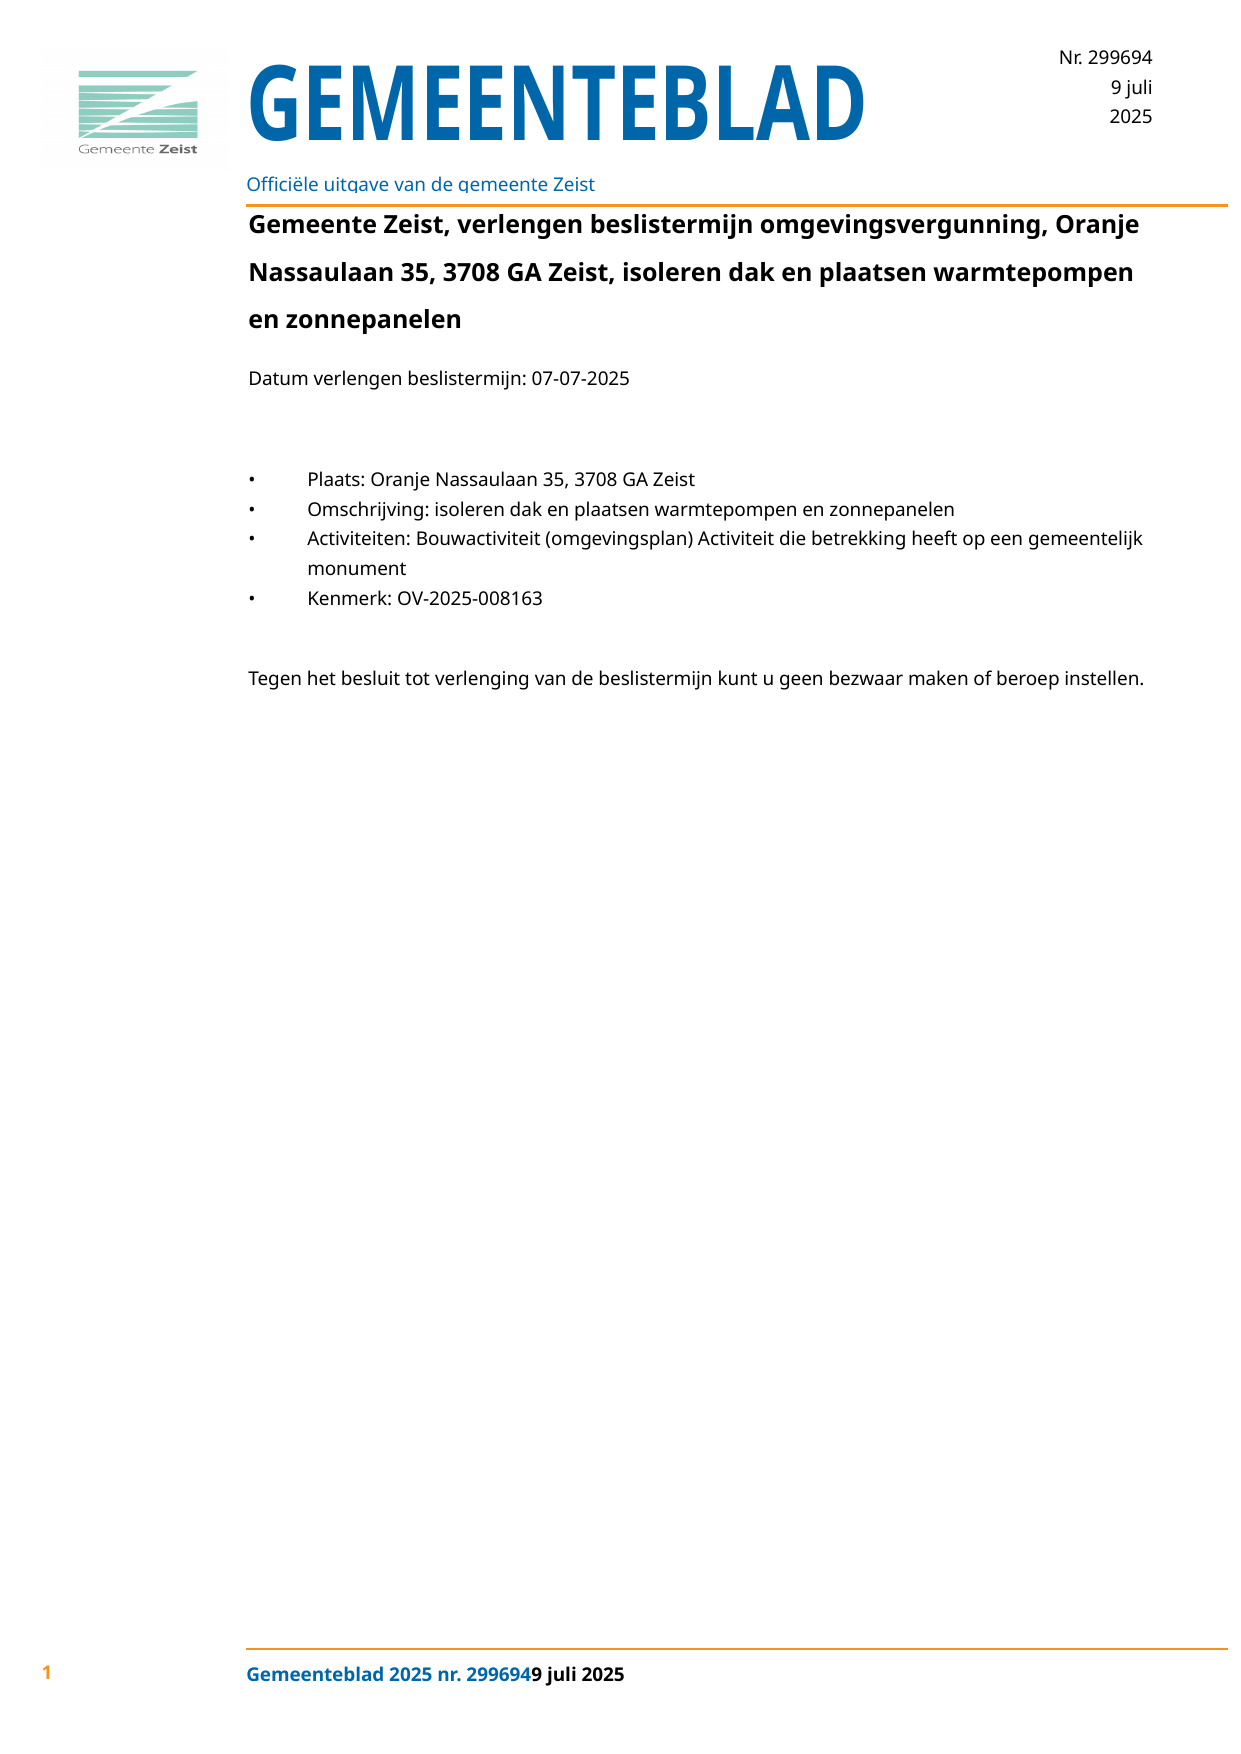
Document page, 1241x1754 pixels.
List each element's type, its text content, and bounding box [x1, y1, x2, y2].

list Plaats: Oranje Nassaulaan 35, 3708 GA Zeist [248, 466, 1152, 492]
list Omschrijving: isoleren dak en plaatsen warmtepompen en zonnepanelen [248, 496, 1152, 522]
text Datum verlengen beslistermijn: 07-07-2025 [248, 366, 1152, 391]
text Gemeente Zeist, verlengen beslistermijn omgevingsvergunning, Oranje Nassaulaan 35, 3708 GA Zeist, isoleren dak en plaatsen warmtepompen en zonnepanelen [248, 207, 1152, 336]
list Activiteiten: Bouwactiviteit (omgevingsplan) Activiteit die betrekking heeft op een gemeentelijk monument [248, 526, 1152, 581]
picture [41, 47, 231, 172]
list Kenmerk: OV-2025-008163 [248, 585, 1152, 610]
text Tegen het besluit tot verlenging van de beslistermijn kunt u geen bezwaar maken of beroep instellen. [248, 665, 1152, 690]
